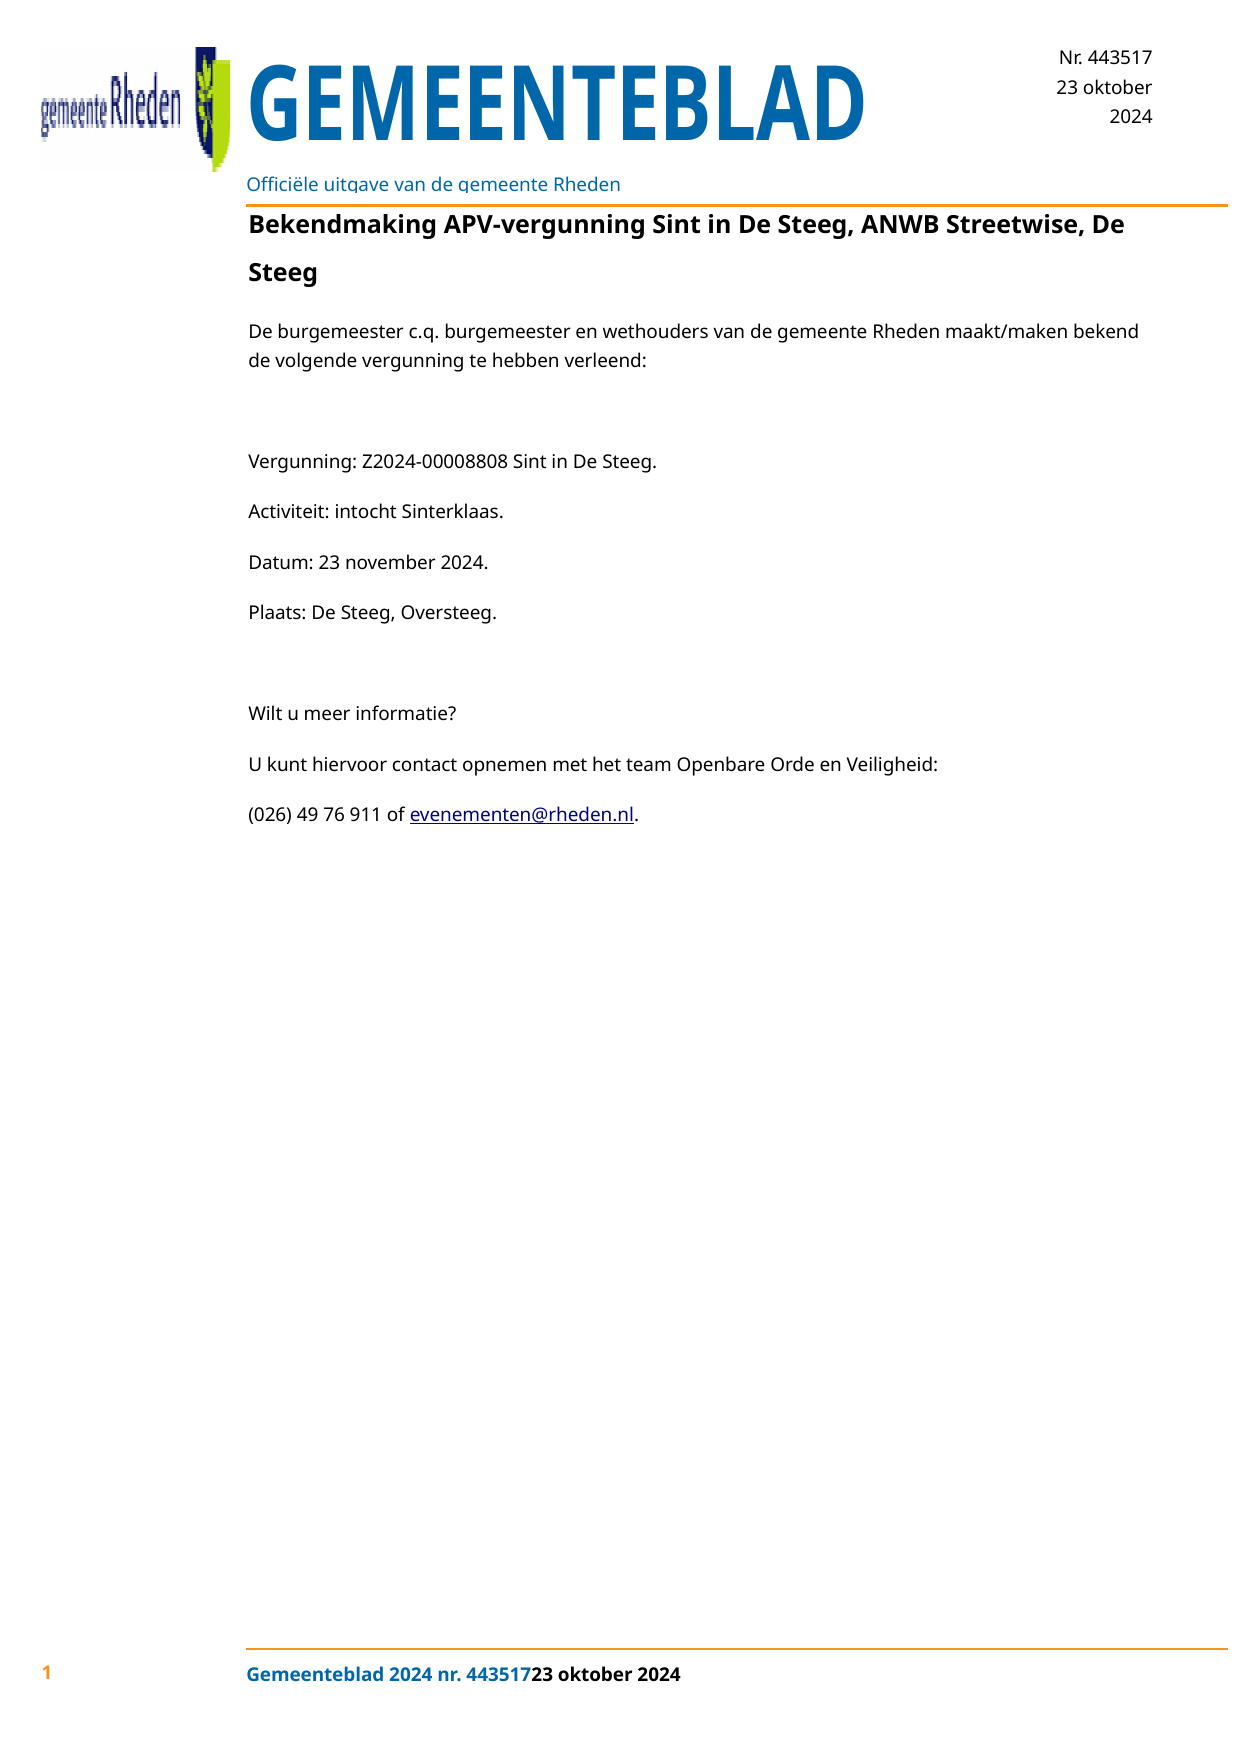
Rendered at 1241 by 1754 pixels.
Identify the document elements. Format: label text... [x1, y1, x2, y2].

text U kunt hiervoor contact opnemen met het team Openbare Orde en Veiligheid: [248, 751, 1152, 777]
picture [41, 47, 231, 172]
text Wilt u meer informatie? [248, 700, 1152, 726]
text Plaats: De Steeg, Oversteeg. [248, 599, 1152, 625]
text (026) 49 76 911 of evenementen@rheden.nl. [248, 801, 1152, 827]
text De burgemeester c.q. burgemeester en wethouders van de gemeente Rheden maakt/maken bekend de volgende vergunning te hebben verleend: [248, 318, 1152, 373]
text Datum: 23 november 2024. [248, 549, 1152, 575]
text Vergunning: Z2024-00008808 Sint in De Steeg. [248, 448, 1152, 474]
text Activiteit: intocht Sinterklaas. [248, 499, 1152, 524]
text Bekendmaking APV-vergunning Sint in De Steeg, ANWB Streetwise, De Steeg [248, 207, 1152, 288]
